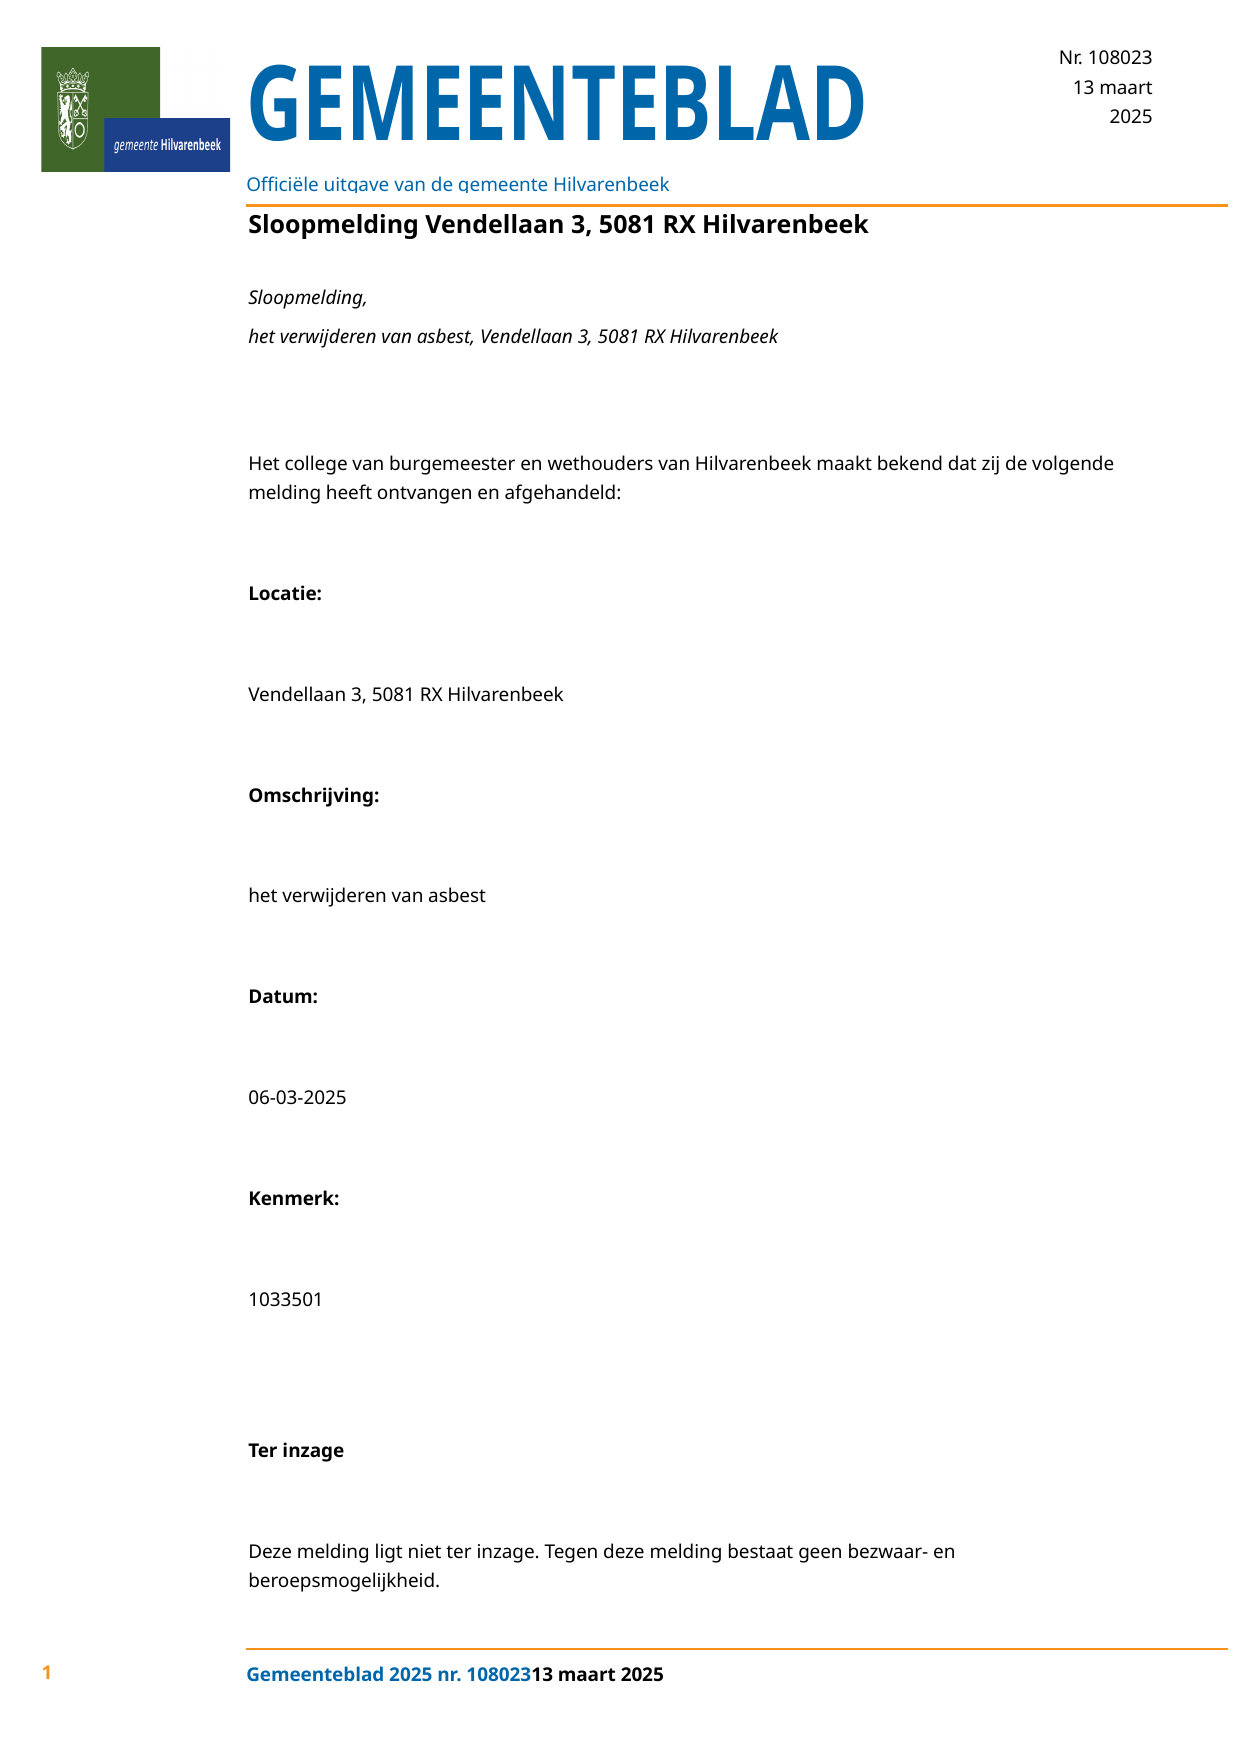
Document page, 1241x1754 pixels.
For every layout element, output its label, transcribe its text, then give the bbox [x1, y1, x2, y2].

text het verwijderen van asbest, Vendellaan 3, 5081 RX Hilvarenbeek [248, 323, 1152, 349]
text Datum: [248, 983, 1152, 1009]
text Kenmerk: [248, 1185, 1152, 1211]
text Deze melding ligt niet ter inzage. Tegen deze melding bestaat geen bezwaar- en beroepsmogelijkheid. [248, 1538, 1152, 1593]
text 1033501 [248, 1286, 1152, 1312]
text Locatie: [248, 580, 1152, 606]
text Vendellaan 3, 5081 RX Hilvarenbeek [248, 681, 1152, 707]
text 06-03-2025 [248, 1084, 1152, 1110]
text Sloopmelding Vendellaan 3, 5081 RX Hilvarenbeek [248, 207, 1152, 241]
text het verwijderen van asbest [248, 883, 1152, 908]
text Sloopmelding, [248, 284, 1152, 309]
text Omschrijving: [248, 782, 1152, 807]
picture [41, 47, 231, 172]
text Het college van burgemeester en wethouders van Hilvarenbeek maakt bekend dat zij de volgende melding heeft ontvangen en afgehandeld: [248, 450, 1152, 505]
text Ter inzage [248, 1437, 1152, 1463]
